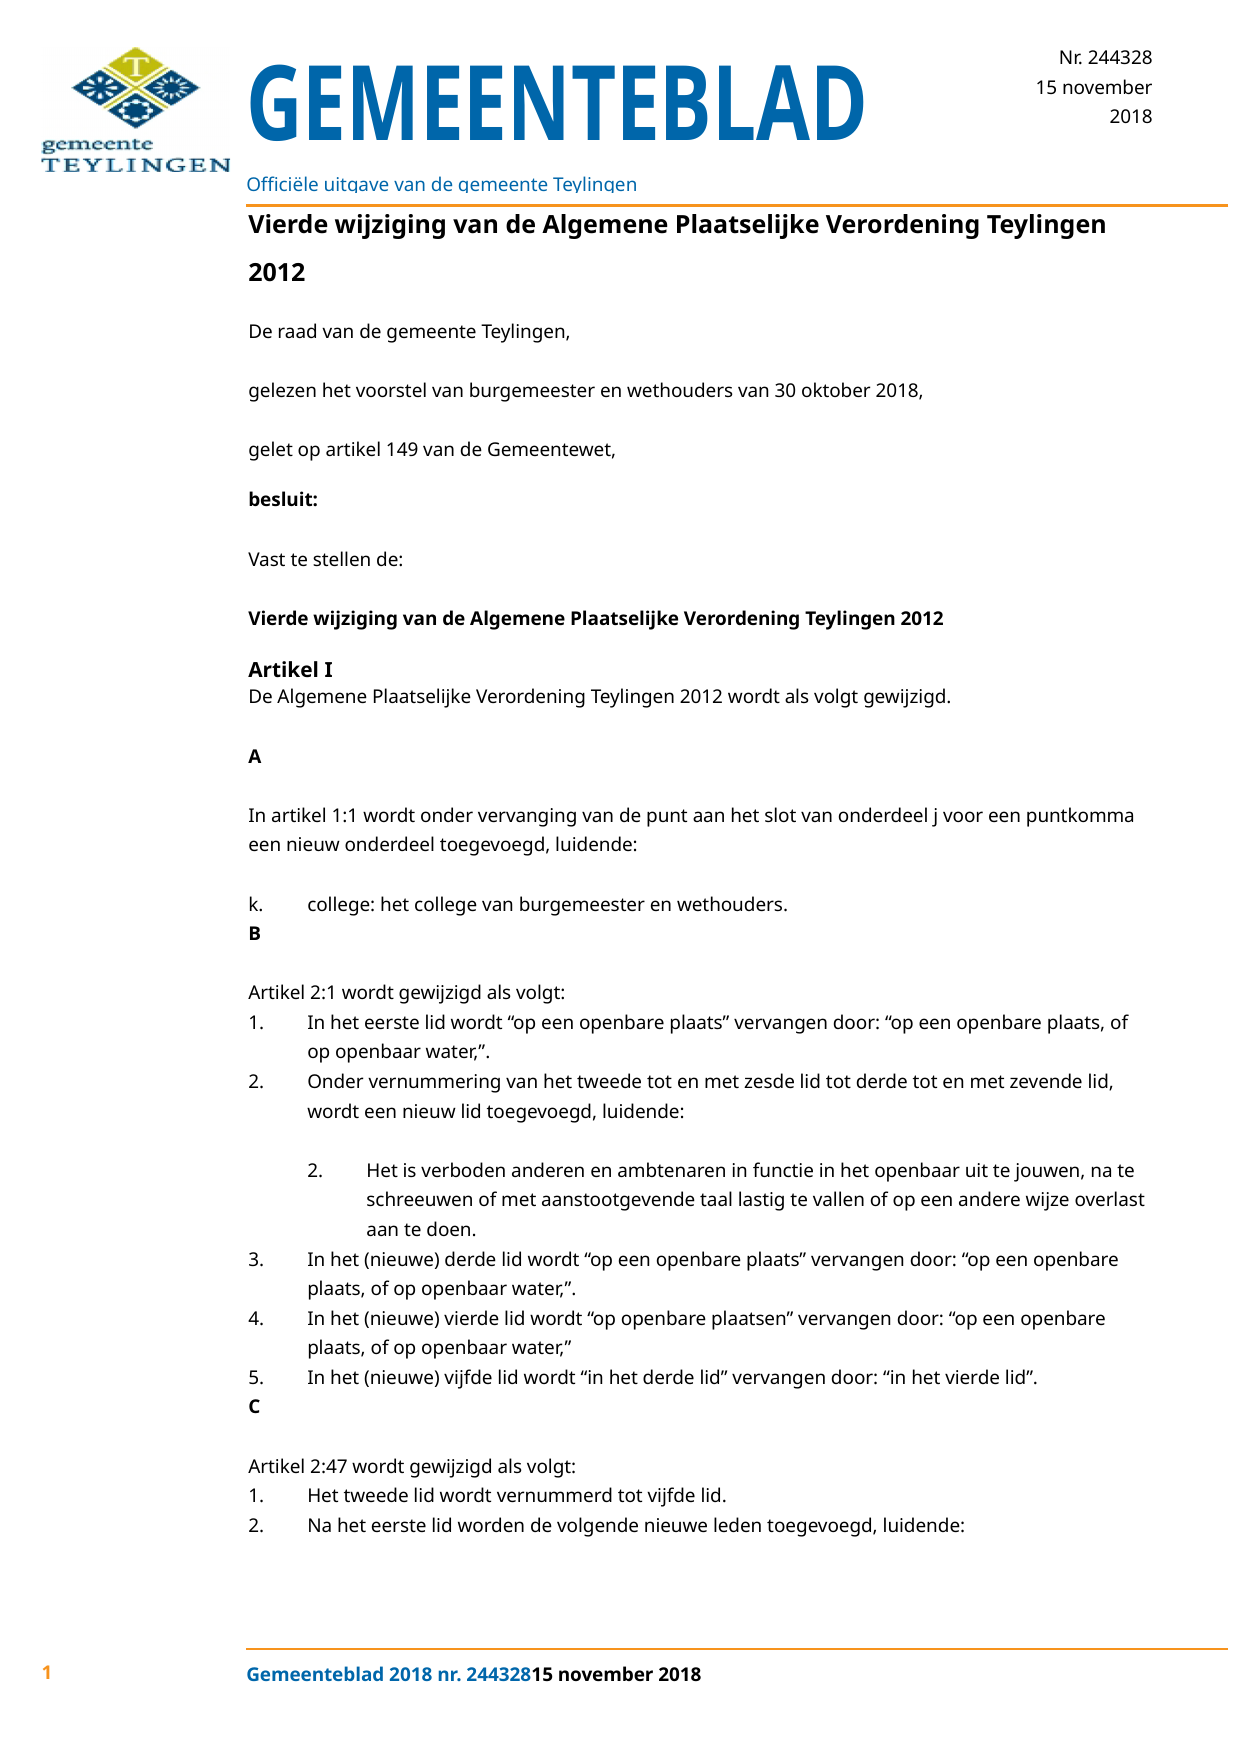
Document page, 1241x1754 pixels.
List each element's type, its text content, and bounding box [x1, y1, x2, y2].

list Onder vernummering van het tweede tot en met zesde lid tot derde tot en met zevende lid, wordt een nieuw lid toegevoegd, luidende: [248, 1068, 1152, 1124]
picture [41, 47, 231, 172]
text besluit: [248, 487, 1152, 512]
text In artikel 1:1 wordt onder vervanging van de punt aan het slot van onderdeel j voor een puntkomma een nieuw onderdeel toegevoegd, luidende: [248, 802, 1152, 857]
list Na het eerste lid worden de volgende nieuwe leden toegevoegd, luidende: [248, 1512, 1152, 1538]
text Artikel I [248, 655, 1152, 684]
text C [248, 1394, 1152, 1419]
list Het is verboden anderen en ambtenaren in functie in het openbaar uit te jouwen, na te schreeuwen of met aanstootgevende taal lastig te vallen of op een andere wijze overlast aan te doen. [307, 1157, 1152, 1242]
text A [248, 743, 1152, 769]
text Vierde wijziging van de Algemene Plaatselijke Verordening Teylingen 2012 [248, 207, 1152, 288]
text Vast te stellen de: [248, 546, 1152, 571]
text De raad van de gemeente Teylingen, [248, 318, 1152, 344]
list In het (nieuwe) vijfde lid wordt “in het derde lid” vervangen door: “in het vierde lid”. [248, 1364, 1152, 1390]
text Artikel 2:47 wordt gewijzigd als volgt: [248, 1453, 1152, 1479]
list In het (nieuwe) vierde lid wordt “op openbare plaatsen” vervangen door: “op een openbare plaats, of op openbaar water,” [248, 1305, 1152, 1360]
list college: het college van burgemeester en wethouders. [248, 891, 1152, 917]
text Artikel 2:1 wordt gewijzigd als volgt: [248, 979, 1152, 1005]
text Vierde wijziging van de Algemene Plaatselijke Verordening Teylingen 2012 [248, 605, 1152, 631]
text gelet op artikel 149 van de Gemeentewet, [248, 436, 1152, 462]
list In het eerste lid wordt “op een openbare plaats” vervangen door: “op een openbare plaats, of op openbaar water,”. [248, 1009, 1152, 1064]
list Het tweede lid wordt vernummerd tot vijfde lid. [248, 1482, 1152, 1508]
list In het (nieuwe) derde lid wordt “op een openbare plaats” vervangen door: “op een openbare plaats, of op openbaar water,”. [248, 1246, 1152, 1301]
text B [248, 920, 1152, 946]
text gelezen het voorstel van burgemeester en wethouders van 30 oktober 2018, [248, 377, 1152, 403]
text De Algemene Plaatselijke Verordening Teylingen 2012 wordt als volgt gewijzigd. [248, 684, 1152, 709]
